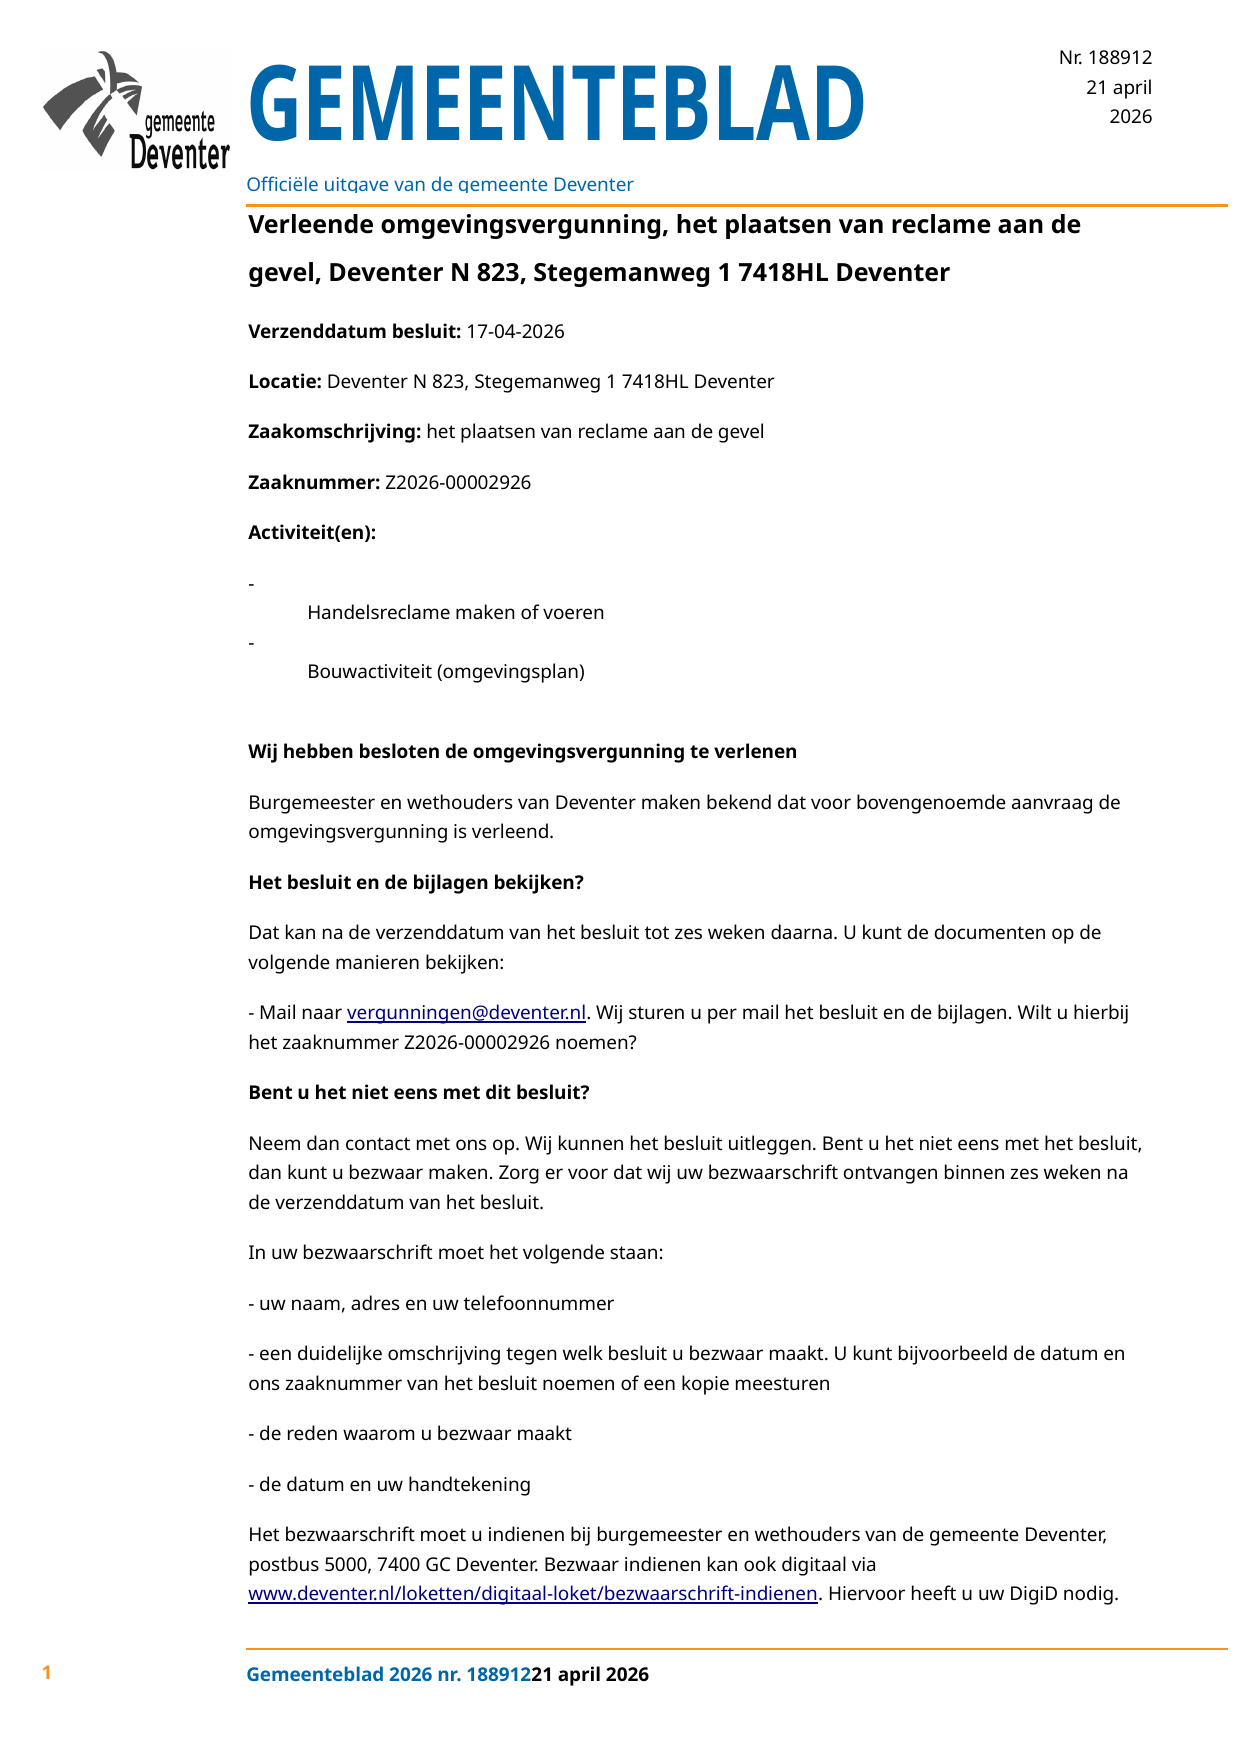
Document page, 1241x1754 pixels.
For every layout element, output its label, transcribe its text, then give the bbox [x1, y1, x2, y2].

text Verleende omgevingsvergunning, het plaatsen van reclame aan de gevel, Deventer N 823, Stegemanweg 1 7418HL Deventer [248, 207, 1152, 288]
text Zaakomschrijving: het plaatsen van reclame aan de gevel [248, 419, 1152, 444]
text Locatie: Deventer N 823, Stegemanweg 1 7418HL Deventer [248, 368, 1152, 394]
text Bent u het niet eens met dit besluit? [248, 1079, 1152, 1105]
text Neem dan contact met ons op. Wij kunnen het besluit uitleggen. Bent u het niet eens met het besluit, dan kunt u bezwaar maken. Zorg er voor dat wij uw bezwaarschrift ontvangen binnen zes weken na de verzenddatum van het besluit. [248, 1130, 1152, 1215]
text - de reden waarom u bezwaar maakt [248, 1420, 1152, 1446]
picture [41, 47, 231, 172]
text Activiteit(en): [248, 519, 1152, 545]
text Het besluit en de bijlagen bekijken? [248, 869, 1152, 895]
text - Mail naar vergunningen@deventer.nl. Wij sturen u per mail het besluit en de bijlagen. Wilt u hierbij het zaaknummer Z2026-00002926 noemen? [248, 999, 1152, 1055]
text - een duidelijke omschrijving tegen welk besluit u bezwaar maakt. U kunt bijvoorbeeld de datum en ons zaaknummer van het besluit noemen of een kopie meesturen [248, 1340, 1152, 1396]
text Wij hebben besloten de omgevingsvergunning te verlenen [248, 739, 1152, 764]
text - uw naam, adres en uw telefoonnummer [248, 1290, 1152, 1316]
text Dat kan na de verzenddatum van het besluit tot zes weken daarna. U kunt de documenten op de volgende manieren bekijken: [248, 919, 1152, 975]
list Bouwactiviteit (omgevingsplan) [248, 659, 1152, 684]
text Verzenddatum besluit: 17-04-2026 [248, 318, 1152, 344]
text Zaaknummer: Z2026-00002926 [248, 469, 1152, 495]
list Handelsreclame maken of voeren [248, 599, 1152, 625]
text Burgemeester en wethouders van Deventer maken bekend dat voor bovengenoemde aanvraag de omgevingsvergunning is verleend. [248, 789, 1152, 844]
text - de datum en uw handtekening [248, 1471, 1152, 1497]
text In uw bezwaarschrift moet het volgende staan: [248, 1239, 1152, 1265]
text Het bezwaarschrift moet u indienen bij burgemeester en wethouders van de gemeente Deventer, postbus 5000, 7400 GC Deventer. Bezwaar indienen kan ook digitaal via www.deventer.nl/loketten/digitaal-loket/bezwaarschrift-indienen. Hiervoor heeft u uw DigiD nodig. [248, 1521, 1152, 1606]
